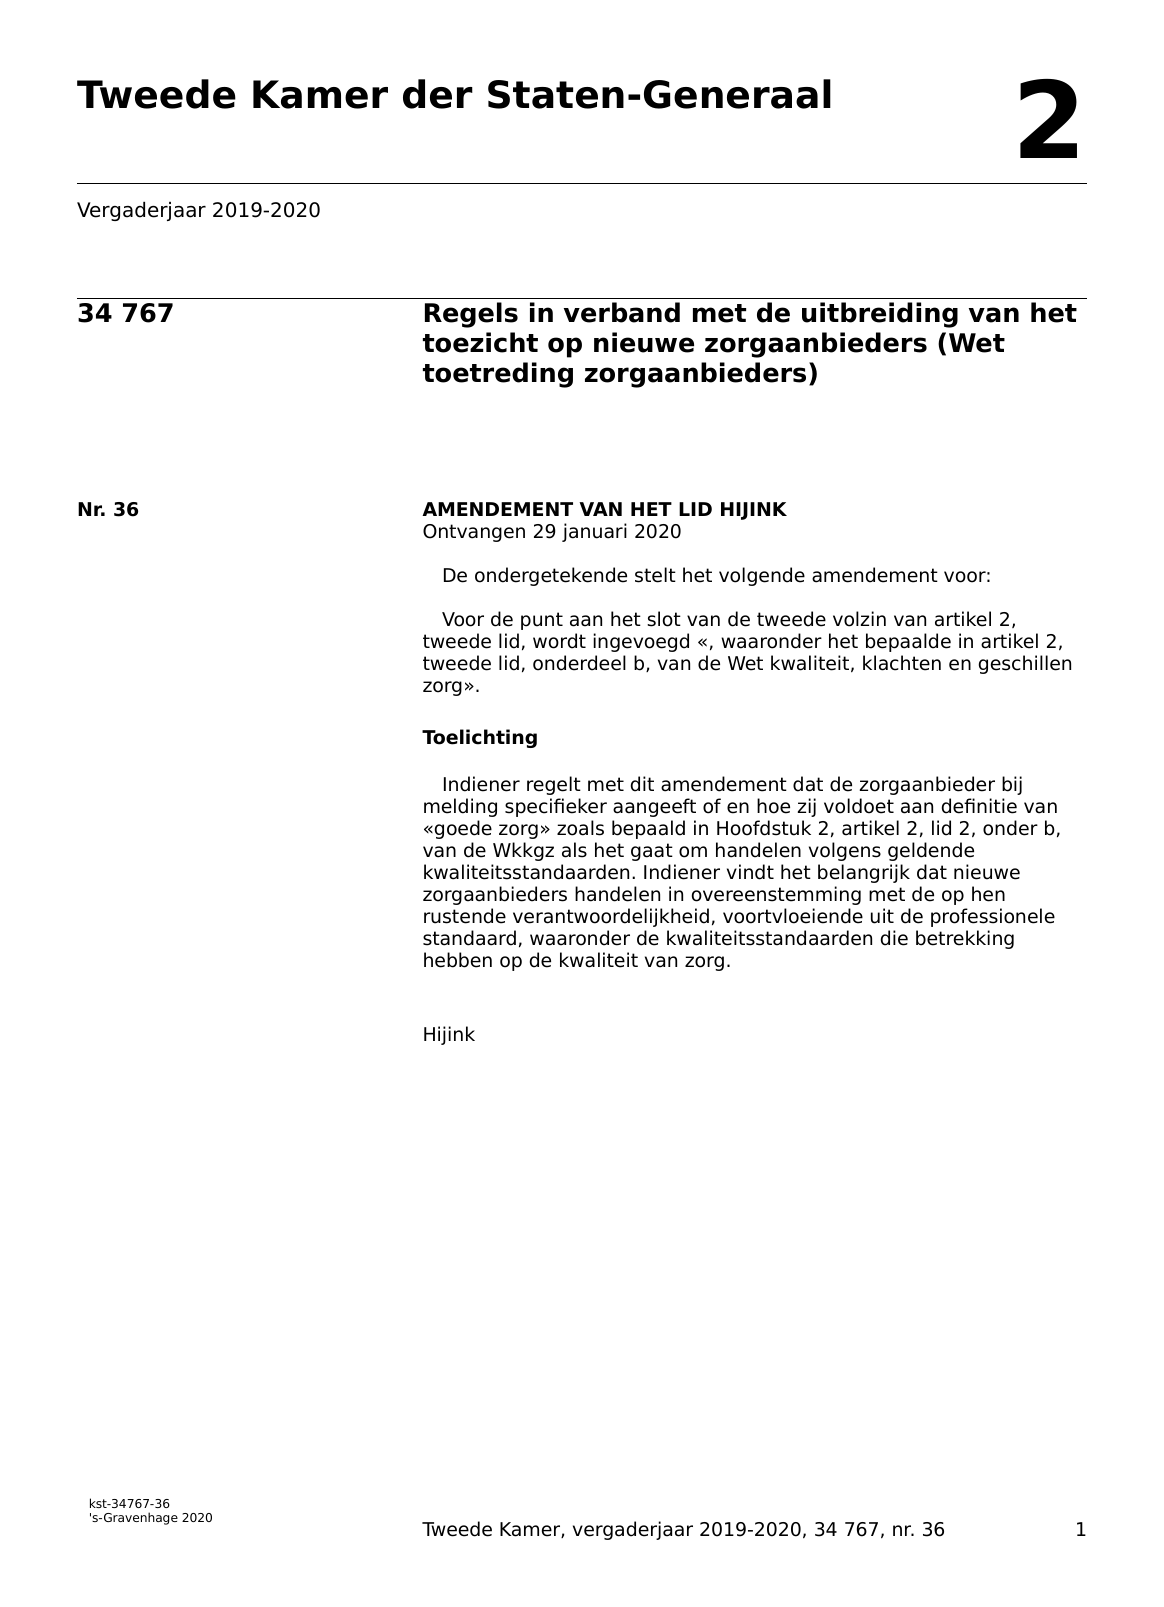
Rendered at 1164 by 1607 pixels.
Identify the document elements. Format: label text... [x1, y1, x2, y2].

text De ondergetekende stelt het volgende amendement voor: [422, 565, 1087, 587]
text kst-34767-36 [88, 1497, 323, 1511]
text Indiener regelt met dit amendement dat de zorgaanbieder bij melding specifieker aangeeft of en hoe zij voldoet aan definitie van «goede zorg» zoals bepaald in Hoofdstuk 2, artikel 2, lid 2, onder b, van de Wkkgz als het gaat om handelen volgens geldende kwaliteitsstandaarden. Indiener vindt het belangrijk dat nieuwe zorgaanbieders handelen in overeenstemming met de op hen rustende verantwoordelijkheid, voortvloeiende uit de professionele standaard, waaronder de kwaliteitsstandaarden die betrekking hebben op de kwaliteit van zorg. [422, 774, 1087, 972]
table_header Tweede Kamer der Staten-Generaal [77, 59, 886, 183]
text Hijink [422, 1002, 1087, 1046]
table_cell Vergaderjaar 2019-2020 [77, 184, 1087, 298]
subtitle 34 767 Regels in verband met de uitbreiding van het toezicht op nieuwe zorgaanbieders (Wet toetreding zorgaanbieders) [77, 299, 1087, 388]
text Ontvangen 29 januari 2020 [422, 521, 1087, 543]
table_header 2 [886, 59, 1087, 183]
text Voor de punt aan het slot van de tweede volzin van artikel 2, tweede lid, wordt ingevoegd «, waaronder het bepaalde in artikel 2, tweede lid, onderdeel b, van de Wet kwaliteit, klachten en geschillen zorg». [422, 609, 1087, 697]
subtitle Nr. 36 AMENDEMENT VAN HET LID HIJINK [77, 499, 1087, 521]
text 's-Gravenhage 2020 [88, 1511, 323, 1525]
subtitle Toelichting [422, 727, 1087, 749]
